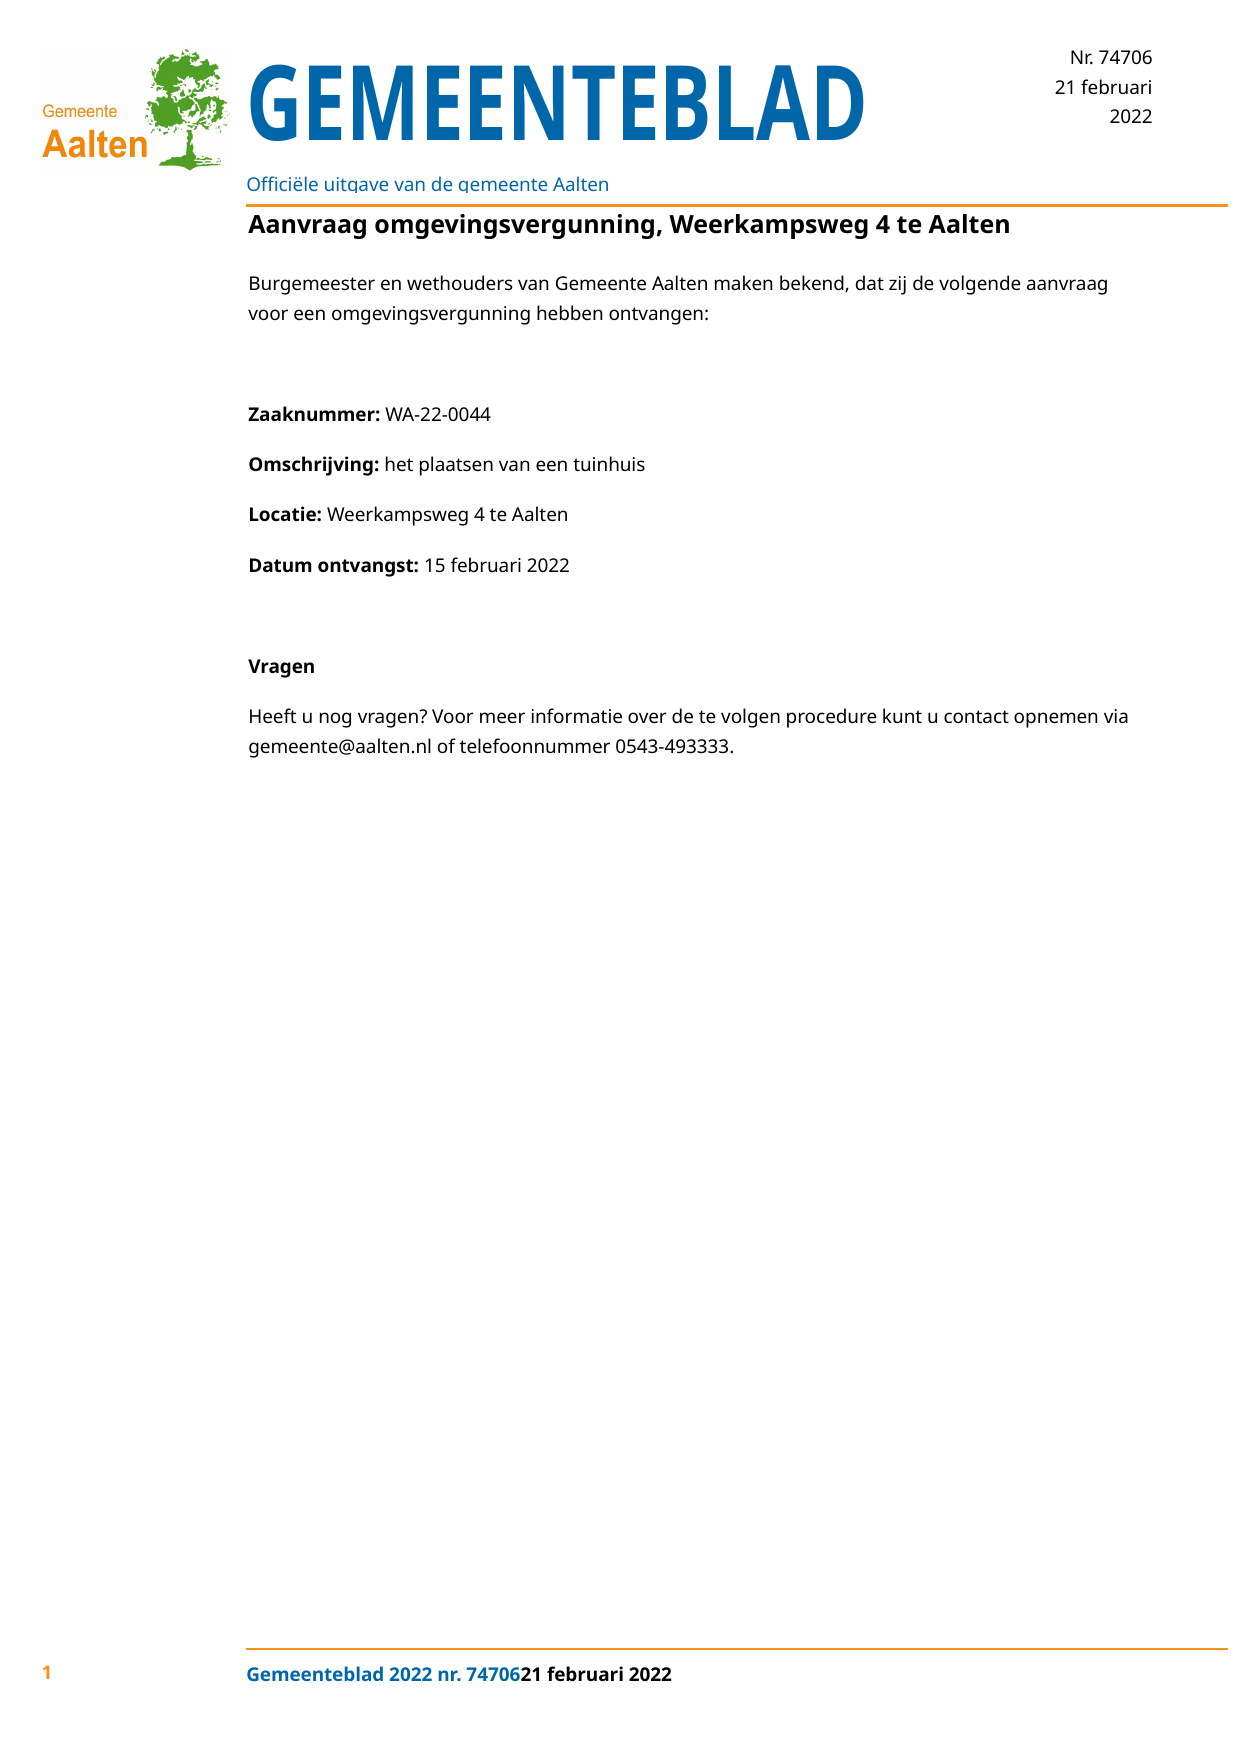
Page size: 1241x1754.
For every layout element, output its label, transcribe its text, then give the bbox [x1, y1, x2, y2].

text Zaaknummer: WA-22-0044 [248, 401, 1152, 426]
text Burgemeester en wethouders van Gemeente Aalten maken bekend, dat zij de volgende aanvraag voor een omgevingsvergunning hebben ontvangen: [248, 270, 1152, 326]
text Omschrijving: het plaatsen van een tuinhuis [248, 451, 1152, 477]
text Locatie: Weerkampsweg 4 te Aalten [248, 502, 1152, 527]
text Heeft u nog vragen? Voor meer informatie over de te volgen procedure kunt u contact opnemen via gemeente@aalten.nl of telefoonnummer 0543-493333. [248, 703, 1152, 758]
text Vragen [248, 653, 1152, 678]
picture [41, 47, 231, 172]
text Datum ontvangst: 15 februari 2022 [248, 552, 1152, 578]
text Aanvraag omgevingsvergunning, Weerkampsweg 4 te Aalten [248, 207, 1152, 241]
